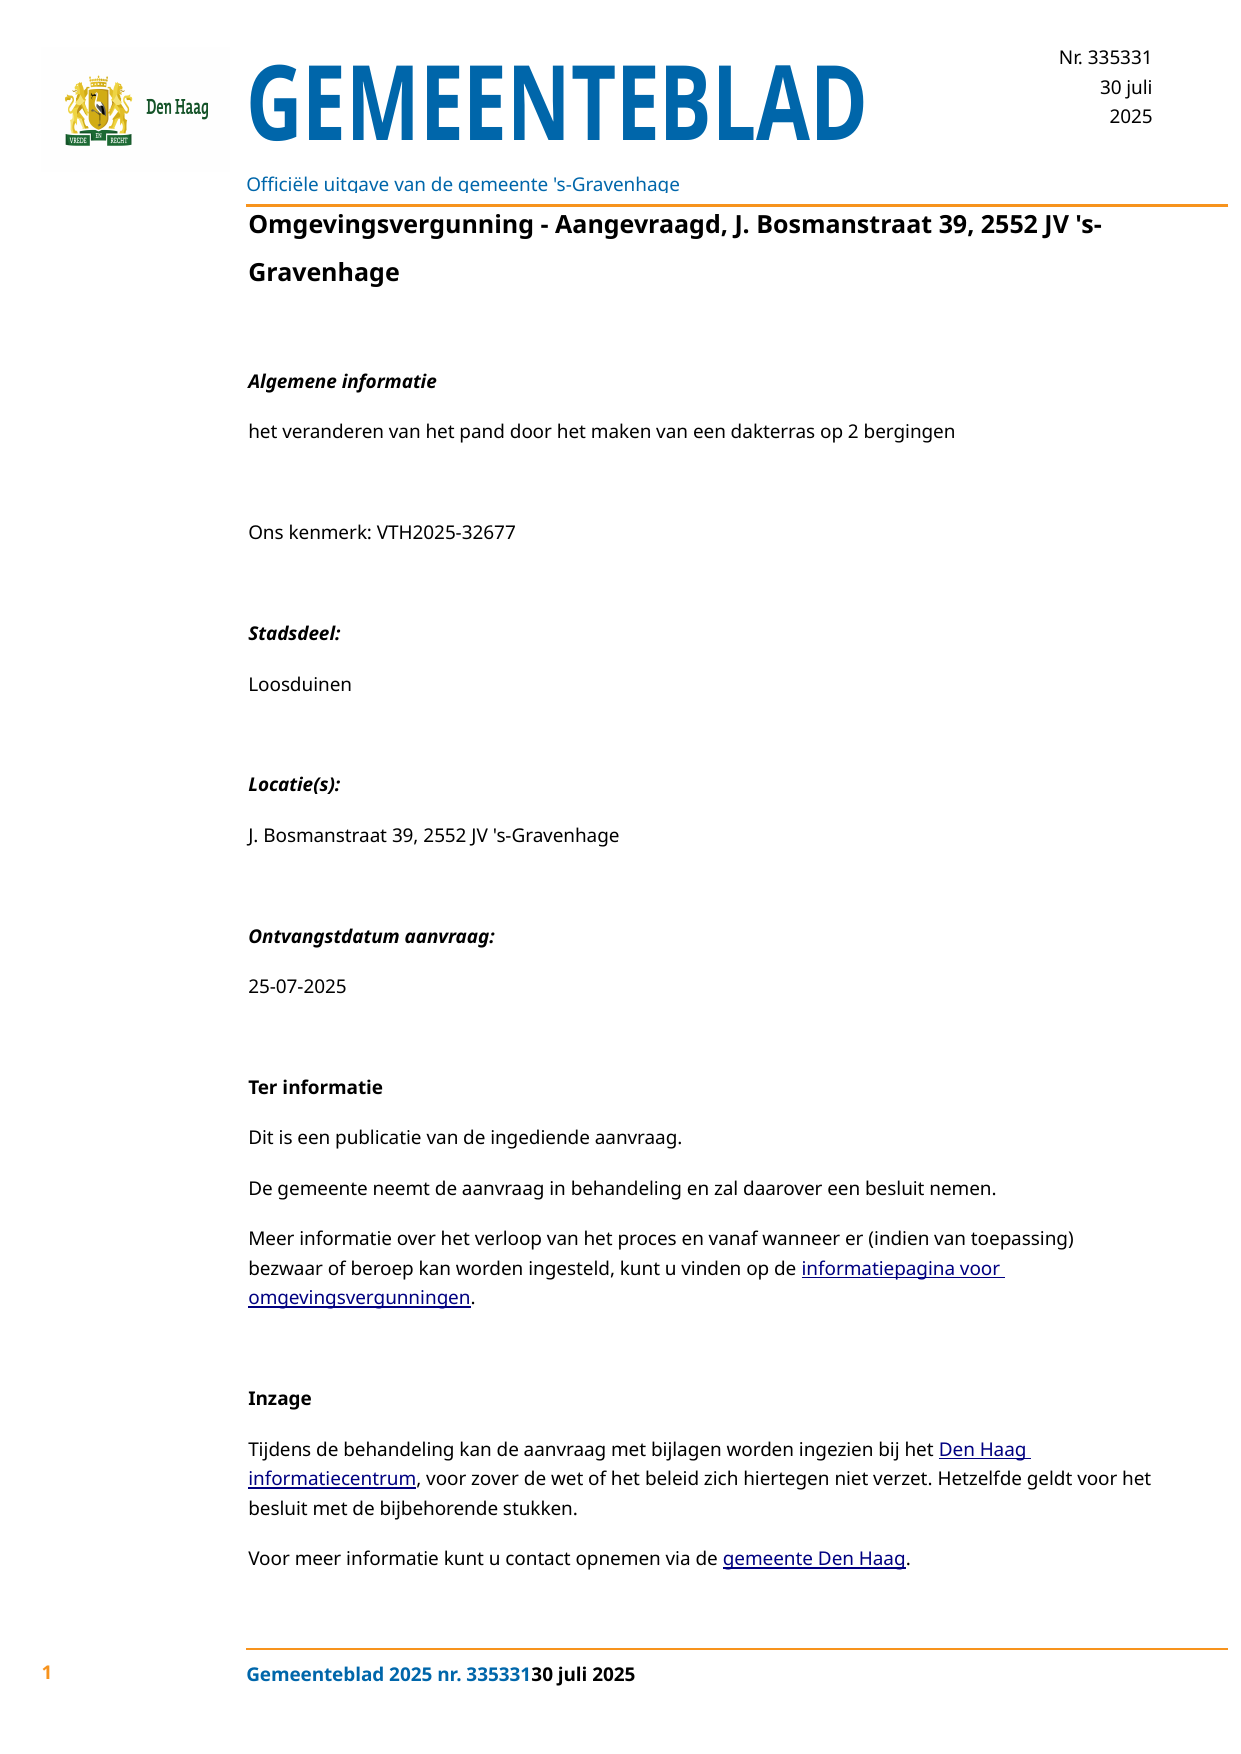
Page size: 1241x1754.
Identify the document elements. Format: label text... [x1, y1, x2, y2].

text Ontvangstdatum aanvraag: [248, 923, 1152, 949]
text Ons kenmerk: VTH2025-32677 [248, 519, 1152, 545]
text Dit is een publicatie van de ingediende aanvraag. [248, 1124, 1152, 1150]
text Tijdens de behandeling kan de aanvraag met bijlagen worden ingezien bij het Den Haag informatiecentrum, voor zover de wet of het beleid zich hiertegen niet verzet. Hetzelfde geldt voor het besluit met de bijbehorende stukken. [248, 1436, 1152, 1521]
text 25-07-2025 [248, 973, 1152, 999]
picture [41, 47, 231, 172]
text het veranderen van het pand door het maken van een dakterras op 2 bergingen [248, 419, 1152, 444]
text Loosduinen [248, 671, 1152, 697]
text Ter informatie [248, 1074, 1152, 1100]
text Omgevingsvergunning - Aangevraagd, J. Bosmanstraat 39, 2552 JV 's-Gravenhage [248, 207, 1152, 288]
text Inzage [248, 1385, 1152, 1411]
text Stadsdeel: [248, 620, 1152, 646]
text Algemene informatie [248, 368, 1152, 394]
text Voor meer informatie kunt u contact opnemen via de gemeente Den Haag. [248, 1545, 1152, 1571]
text Locatie(s): [248, 772, 1152, 797]
text De gemeente neemt de aanvraag in behandeling en zal daarover een besluit nemen. [248, 1175, 1152, 1201]
text J. Bosmanstraat 39, 2552 JV 's-Gravenhage [248, 822, 1152, 848]
text Meer informatie over het verloop van het proces en vanaf wanneer er (indien van toepassing) bezwaar of beroep kan worden ingesteld, kunt u vinden op de informatiepagina voor omgevingsvergunningen. [248, 1225, 1152, 1310]
